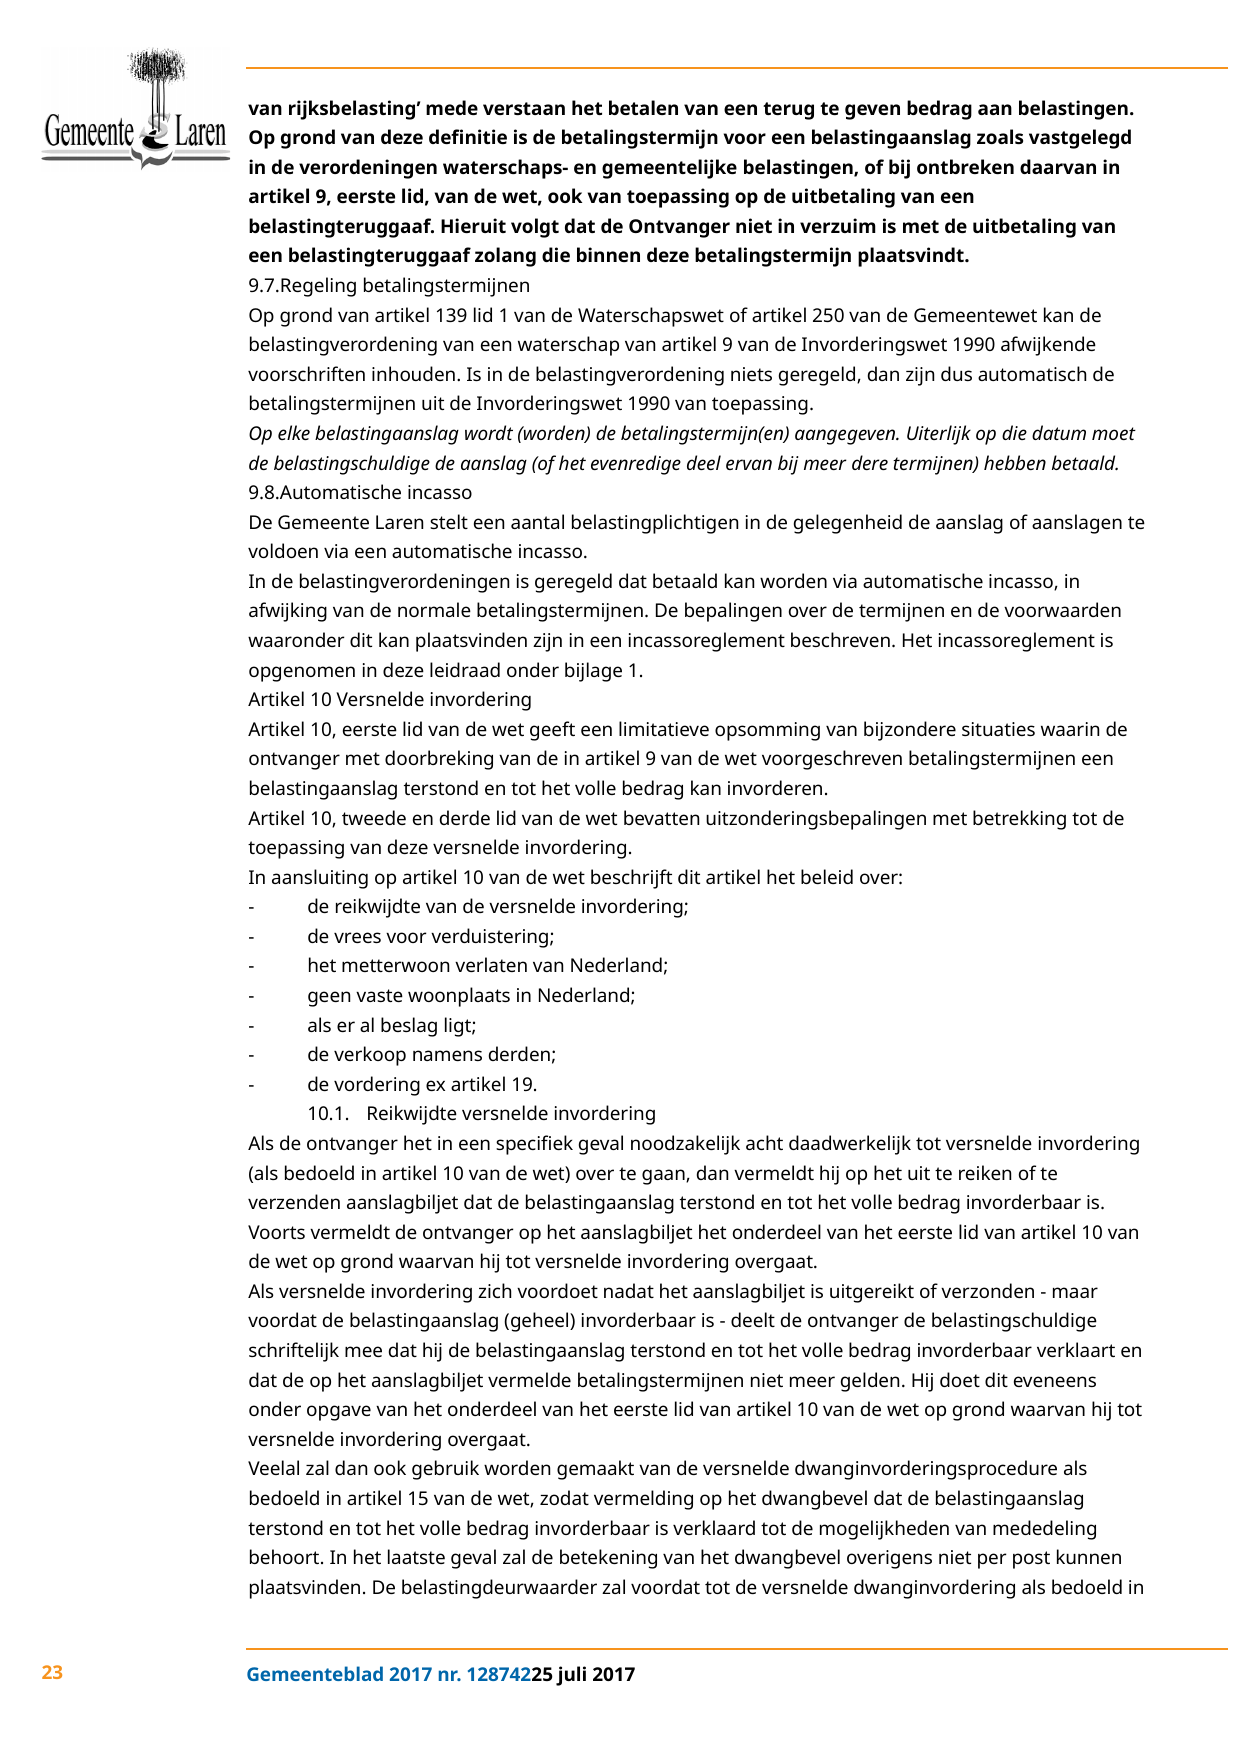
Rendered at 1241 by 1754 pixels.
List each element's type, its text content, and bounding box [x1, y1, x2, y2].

text In de belastingverordeningen is geregeld dat betaald kan worden via automatische incasso, in afwijking van de normale betalingstermijnen. De bepalingen over de termijnen en de voorwaarden waaronder dit kan plaatsvinden zijn in een incassoreglement beschreven. Het incassoreglement is opgenomen in deze leidraad onder bijlage 1. [248, 568, 1152, 683]
text Veelal zal dan ook gebruik worden gemaakt van de versnelde dwanginvorderingsprocedure als bedoeld in artikel 15 van de wet, zodat vermelding op het dwangbevel dat de belastingaanslag terstond en tot het volle bedrag invorderbaar is verklaard tot de mogelijkheden van mededeling behoort. In het laatste geval zal de betekening van het dwangbevel overigens niet per post kunnen plaatsvinden. De belastingdeurwaarder zal voordat tot de versnelde dwanginvordering als bedoeld in [248, 1456, 1152, 1600]
text Op elke belastingaanslag wordt (worden) de betalingstermijn(en) aangegeven. Uiterlijk op die datum moet de belastingschuldige de aanslag (of het evenredige deel ervan bij meer dere termijnen) hebben betaald. [248, 420, 1152, 476]
list de reikwijdte van de versnelde invordering; [248, 893, 1152, 919]
list geen vaste woonplaats in Nederland; [248, 982, 1152, 1008]
text 9.8.Automatische incasso [248, 479, 1152, 505]
text De Gemeente Laren stelt een aantal belastingplichtigen in de gelegenheid de aanslag of aanslagen te voldoen via een automatische incasso. [248, 509, 1152, 564]
text Als versnelde invordering zich voordoet nadat het aanslagbiljet is uitgereikt of verzonden - maar voordat de belastingaanslag (geheel) invorderbaar is - deelt de ontvanger de belastingschuldige schriftelijk mee dat hij de belastingaanslag terstond en tot het volle bedrag invorderbaar verklaart en dat de op het aanslagbiljet vermelde betalingstermijnen niet meer gelden. Hij doet dit eveneens onder opgave van het onderdeel van het eerste lid van artikel 10 van de wet op grond waarvan hij tot versnelde invordering overgaat. [248, 1278, 1152, 1452]
text Als de ontvanger het in een specifiek geval noodzakelijk acht daadwerkelijk tot versnelde invordering (als bedoeld in artikel 10 van de wet) over te gaan, dan vermeldt hij op het uit te reiken of te verzenden aanslagbiljet dat de belastingaanslag terstond en tot het volle bedrag invorderbaar is. Voorts vermeldt de ontvanger op het aanslagbiljet het onderdeel van het eerste lid van artikel 10 van de wet op grond waarvan hij tot versnelde invordering overgaat. [248, 1130, 1152, 1274]
list de vordering ex artikel 19. [248, 1071, 1152, 1097]
text Op grond van artikel 139 lid 1 van de Waterschapswet of artikel 250 van de Gemeentewet kan de belastingverordening van een waterschap van artikel 9 van de Invorderingswet 1990 afwijkende voorschriften inhouden. Is in de belastingverordening niets geregeld, dan zijn dus automatisch de betalingstermijnen uit de Invorderingswet 1990 van toepassing. [248, 302, 1152, 416]
list als er al beslag ligt; [248, 1012, 1152, 1038]
text In aansluiting op artikel 10 van de wet beschrijft dit artikel het beleid over: [248, 864, 1152, 890]
list het metterwoon verlaten van Nederland; [248, 953, 1152, 978]
text Artikel 10, eerste lid van de wet geeft een limitatieve opsomming van bijzondere situaties waarin de ontvanger met doorbreking van de in artikel 9 van de wet voorgeschreven betalingstermijnen een belastingaanslag terstond en tot het volle bedrag kan invorderen. [248, 716, 1152, 801]
list de verkoop namens derden; [248, 1041, 1152, 1067]
text Artikel 10 Versnelde invordering [248, 686, 1152, 712]
list de vrees voor verduistering; [248, 923, 1152, 949]
text Artikel 10, tweede en derde lid van de wet bevatten uitzonderingsbepalingen met betrekking tot de toepassing van deze versnelde invordering. [248, 805, 1152, 860]
text van rijksbelasting’ mede verstaan het betalen van een terug te geven bedrag aan belastingen. Op grond van deze definitie is de betalingstermijn voor een belastingaanslag zoals vastgelegd in de verordeningen waterschaps- en gemeentelijke belastingen, of bij ontbreken daarvan in artikel 9, eerste lid, van de wet, ook van toepassing op de uitbetaling van een belastingteruggaaf. Hieruit volgt dat de Ontvanger niet in verzuim is met de uitbetaling van een belastingteruggaaf zolang die binnen deze betalingstermijn plaatsvindt. [248, 95, 1152, 268]
picture [41, 47, 231, 172]
list Reikwijdte versnelde invordering [307, 1101, 1152, 1126]
text 9.7.Regeling betalingstermijnen [248, 272, 1152, 298]
